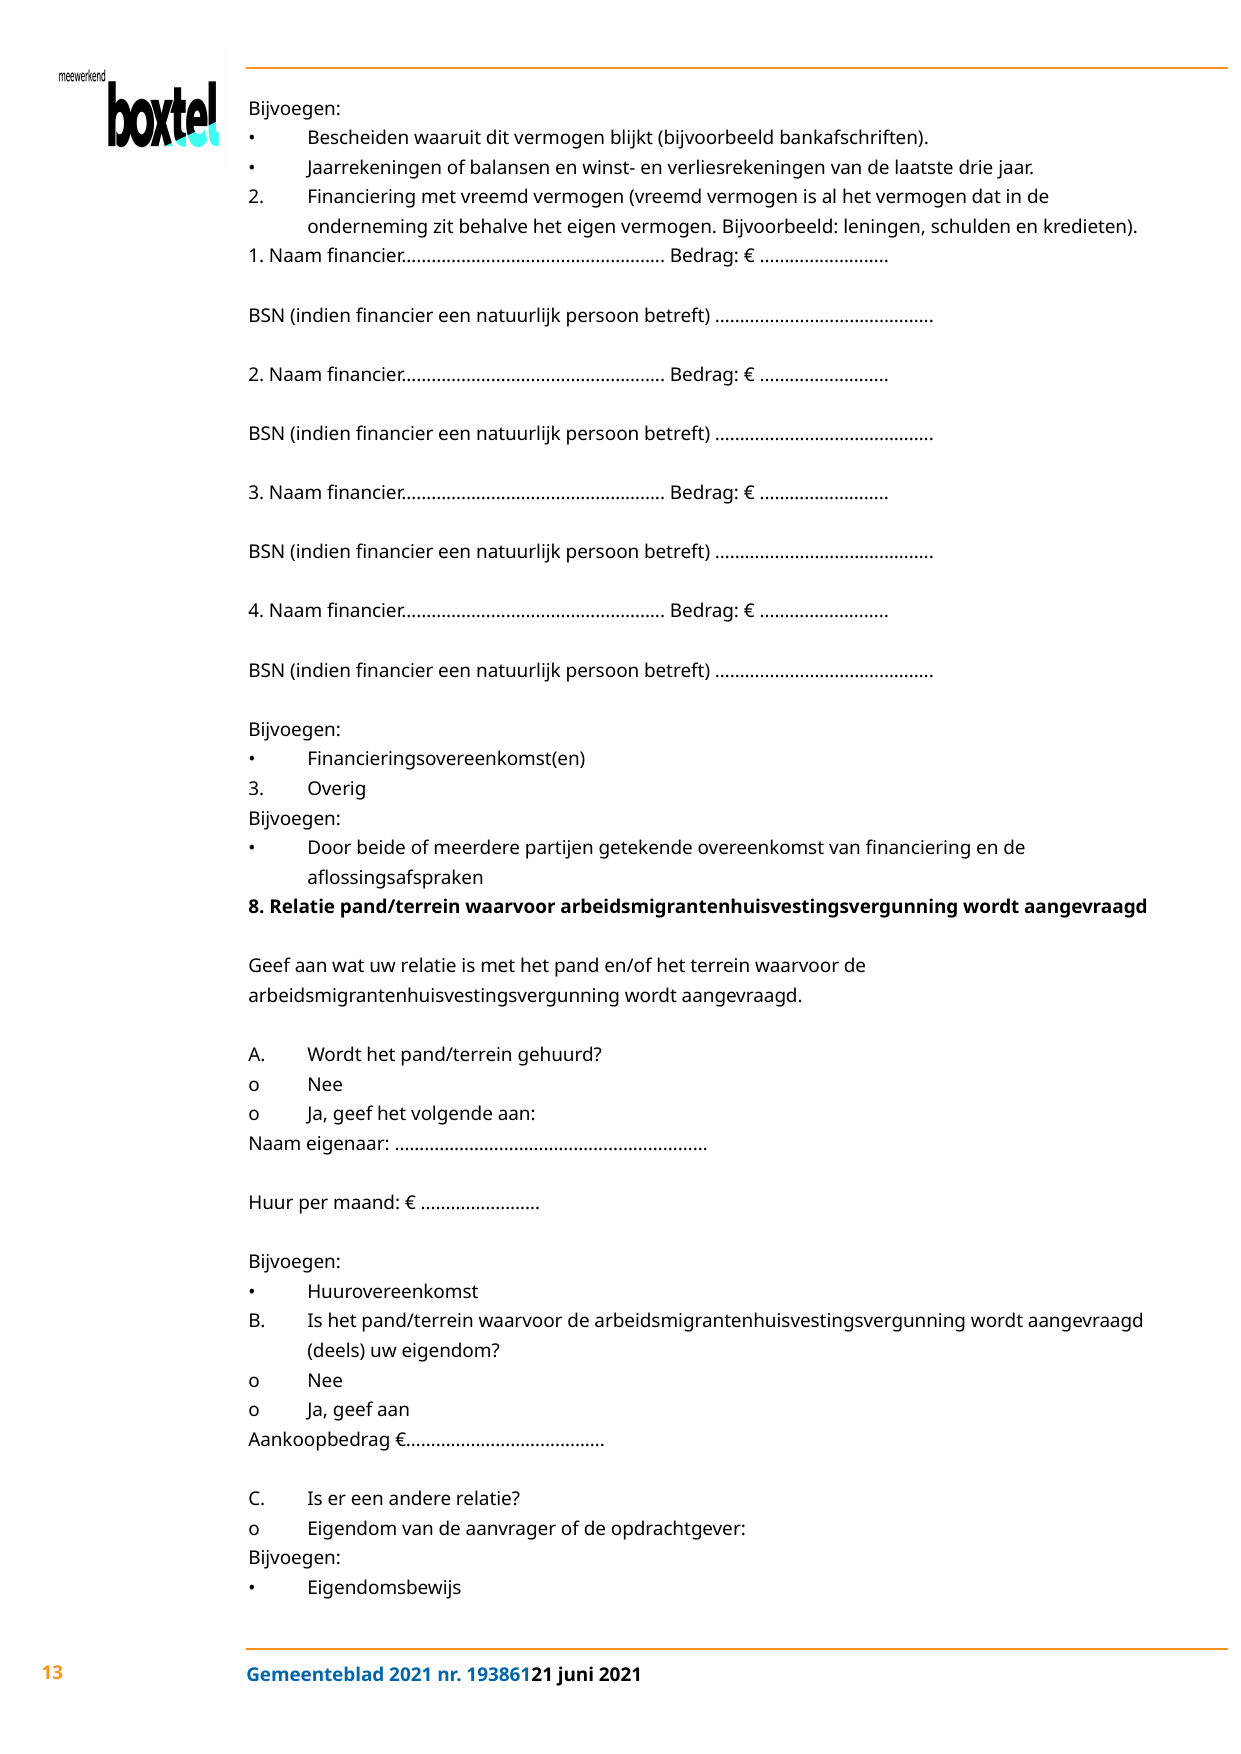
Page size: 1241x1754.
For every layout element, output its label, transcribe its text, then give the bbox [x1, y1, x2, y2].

list Nee [248, 1071, 1152, 1097]
list Eigendomsbewijs [248, 1574, 1152, 1600]
list Eigendom van de aanvrager of de opdrachtgever: [248, 1515, 1152, 1541]
text Bijvoegen: [248, 805, 1152, 831]
list Door beide of meerdere partijen getekende overeenkomst van financiering en de aflossingsafspraken [248, 834, 1152, 890]
text Geef aan wat uw relatie is met het pand en/of het terrein waarvoor de arbeidsmigrantenhuisvestingsvergunning wordt aangevraagd. [248, 953, 1152, 1008]
list Is er een andere relatie? [248, 1485, 1152, 1511]
text 8. Relatie pand/terrein waarvoor arbeidsmigrantenhuisvestingsvergunning wordt aangevraagd [248, 893, 1152, 919]
text BSN (indien financier een natuurlijk persoon betreft) …………………………………….. [248, 657, 1152, 683]
picture [41, 47, 231, 172]
text 1. Naam financier…………………………………………….. Bedrag: € …………………….. [248, 243, 1152, 268]
text Bijvoegen: [248, 1248, 1152, 1274]
text Bijvoegen: [248, 1544, 1152, 1570]
text BSN (indien financier een natuurlijk persoon betreft) …………………………………….. [248, 302, 1152, 328]
text Aankoopbedrag €…………………………………. [248, 1426, 1152, 1452]
list Huurovereenkomst [248, 1278, 1152, 1304]
text 4. Naam financier…………………………………………….. Bedrag: € …………………….. [248, 598, 1152, 623]
list Overig [248, 775, 1152, 801]
text BSN (indien financier een natuurlijk persoon betreft) …………………………………….. [248, 420, 1152, 446]
list Jaarrekeningen of balansen en winst- en verliesrekeningen van de laatste drie jaar. [248, 154, 1152, 180]
list Ja, geef het volgende aan: [248, 1101, 1152, 1126]
list Is het pand/terrein waarvoor de arbeidsmigrantenhuisvestingsvergunning wordt aangevraagd (deels) uw eigendom? [248, 1308, 1152, 1363]
list Wordt het pand/terrein gehuurd? [248, 1041, 1152, 1067]
text Huur per maand: € …………………… [248, 1189, 1152, 1215]
text 2. Naam financier…………………………………………….. Bedrag: € …………………….. [248, 361, 1152, 387]
text BSN (indien financier een natuurlijk persoon betreft) …………………………………….. [248, 538, 1152, 564]
list Bescheiden waaruit dit vermogen blijkt (bijvoorbeeld bankafschriften). [248, 124, 1152, 150]
text 3. Naam financier…………………………………………….. Bedrag: € …………………….. [248, 479, 1152, 505]
list Financiering met vreemd vermogen (vreemd vermogen is al het vermogen dat in de onderneming zit behalve het eigen vermogen. Bijvoorbeeld: leningen, schulden en kredieten). [248, 183, 1152, 239]
list Financieringsovereenkomst(en) [248, 746, 1152, 771]
text Naam eigenaar: ……………………………………………………… [248, 1130, 1152, 1156]
list Nee [248, 1367, 1152, 1393]
list Ja, geef aan [248, 1396, 1152, 1422]
text Bijvoegen: [248, 95, 1152, 121]
text Bijvoegen: [248, 716, 1152, 742]
